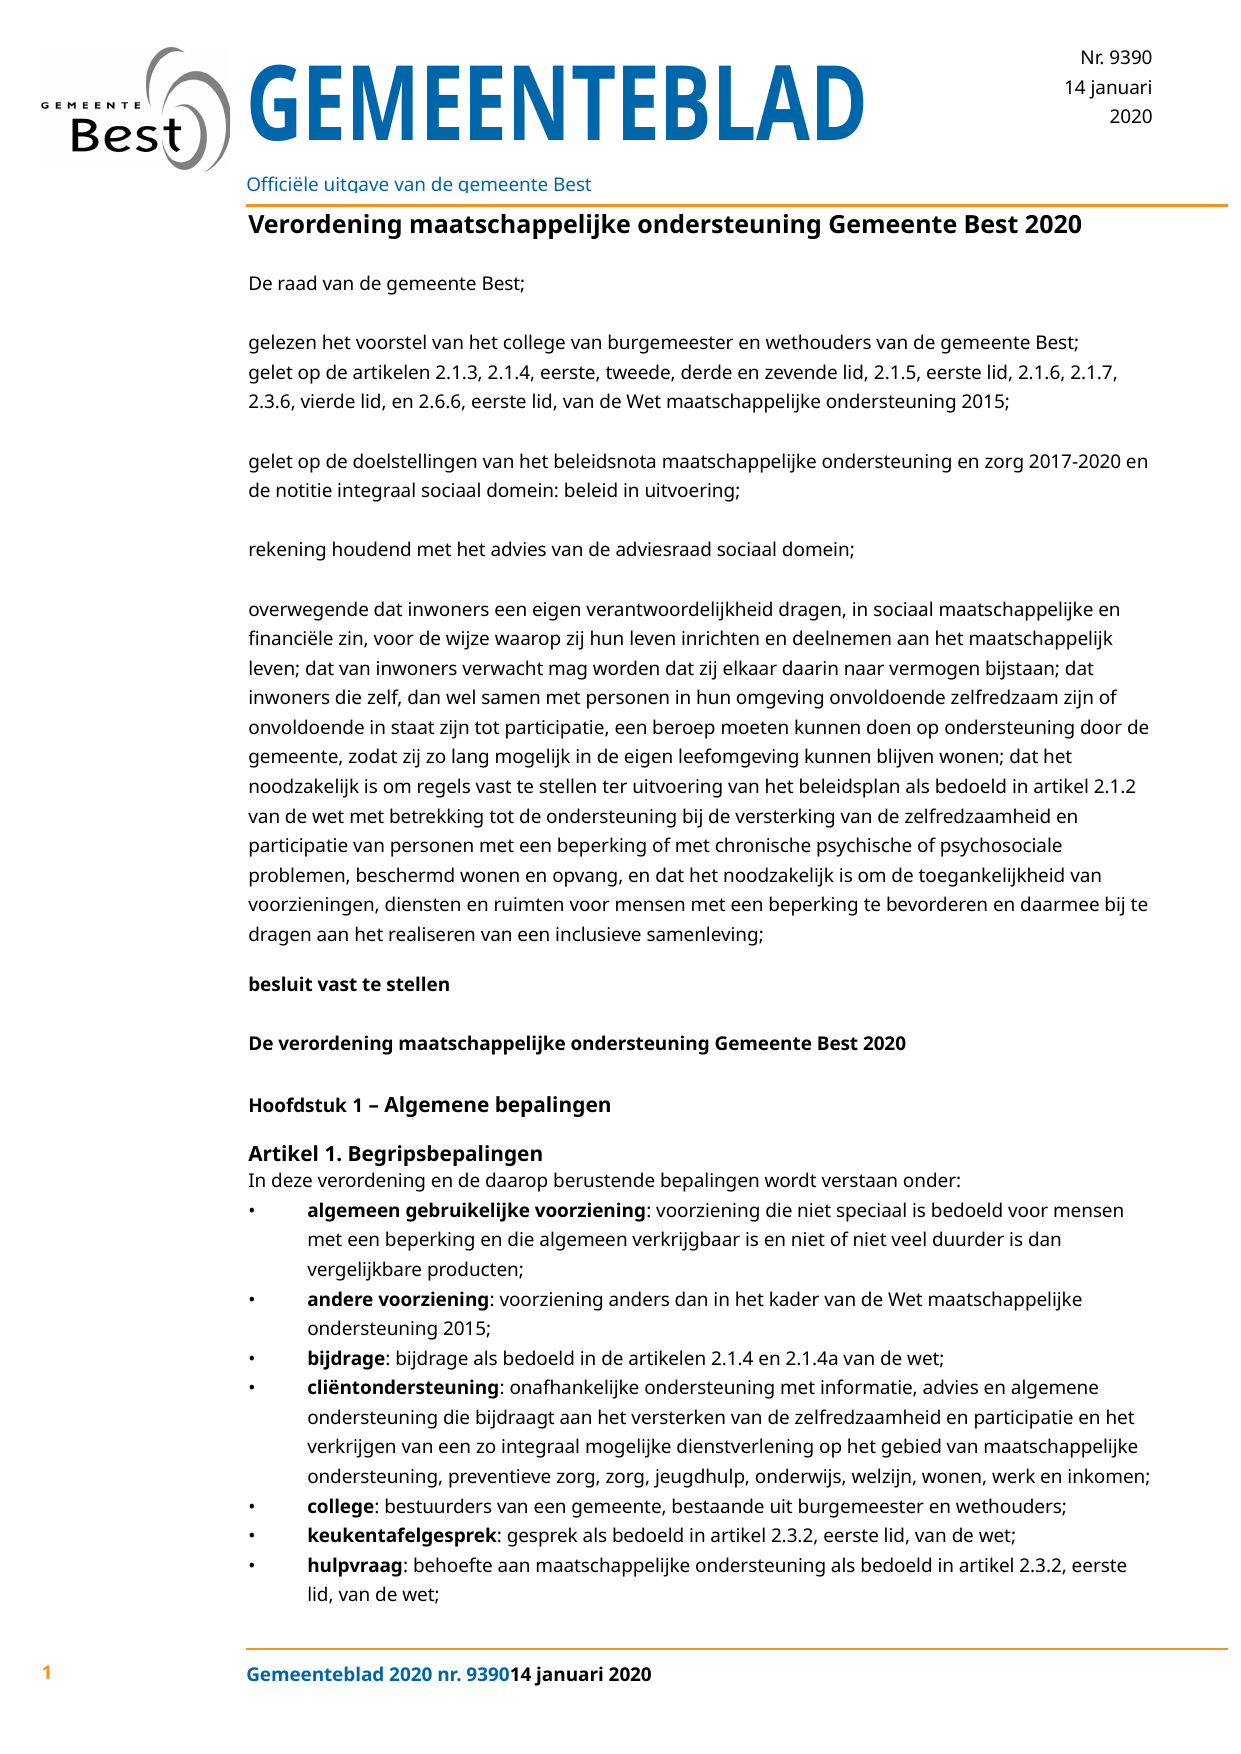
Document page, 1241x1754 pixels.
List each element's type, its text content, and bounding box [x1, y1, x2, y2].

text rekening houdend met het advies van de adviesraad sociaal domein; [248, 537, 1152, 562]
list algemeen gebruikelijke voorziening: voorziening die niet speciaal is bedoeld voor mensen met een beperking en die algemeen verkrijgbaar is en niet of niet veel duurder is dan vergelijkbare producten; [248, 1197, 1152, 1282]
text In deze verordening en de daarop berustende bepalingen wordt verstaan onder: [248, 1167, 1152, 1193]
list college: bestuurders van een gemeente, bestaande uit burgemeester en wethouders; [248, 1493, 1152, 1519]
list andere voorziening: voorziening anders dan in het kader van de Wet maatschappelijke ondersteuning 2015; [248, 1286, 1152, 1341]
list hulpvraag: behoefte aan maatschappelijke ondersteuning als bedoeld in artikel 2.3.2, eerste lid, van de wet; [248, 1552, 1152, 1607]
text besluit vast te stellen [248, 971, 1152, 997]
list bijdrage: bijdrage als bedoeld in de artikelen 2.1.4 en 2.1.4a van de wet; [248, 1345, 1152, 1371]
text gelezen het voorstel van het college van burgemeester en wethouders van de gemeente Best; [248, 329, 1152, 355]
list keukentafelgesprek: gesprek als bedoeld in artikel 2.3.2, eerste lid, van de wet; [248, 1522, 1152, 1548]
text Artikel 1. Begripsbepalingen [248, 1139, 1152, 1167]
picture [41, 47, 231, 172]
text Hoofdstuk 1 – Algemene bepalingen [248, 1090, 1152, 1118]
list cliëntondersteuning: onafhankelijke ondersteuning met informatie, advies en algemene ondersteuning die bijdraagt aan het versterken van de zelfredzaamheid en participatie en het verkrijgen van een zo integraal mogelijke dienstverlening op het gebied van maatschappelijke ondersteuning, preventieve zorg, zorg, jeugdhulp, onderwijs, welzijn, wonen, werk en inkomen; [248, 1374, 1152, 1489]
text gelet op de doelstellingen van het beleidsnota maatschappelijke ondersteuning en zorg 2017-2020 en de notitie integraal sociaal domein: beleid in uitvoering; [248, 448, 1152, 503]
text overwegende dat inwoners een eigen verantwoordelijkheid dragen, in sociaal maatschappelijke en financiële zin, voor de wijze waarop zij hun leven inrichten en deelnemen aan het maatschappelijk leven; dat van inwoners verwacht mag worden dat zij elkaar daarin naar vermogen bijstaan; dat inwoners die zelf, dan wel samen met personen in hun omgeving onvoldoende zelfredzaam zijn of onvoldoende in staat zijn tot participatie, een beroep moeten kunnen doen op ondersteuning door de gemeente, zodat zij zo lang mogelijk in de eigen leefomgeving kunnen blijven wonen; dat het noodzakelijk is om regels vast te stellen ter uitvoering van het beleidsplan als bedoeld in artikel 2.1.2 van de wet met betrekking tot de ondersteuning bij de versterking van de zelfredzaamheid en participatie van personen met een beperking of met chronische psychische of psychosociale problemen, beschermd wonen en opvang, en dat het noodzakelijk is om de toegankelijkheid van voorzieningen, diensten en ruimten voor mensen met een beperking te bevorderen en daarmee bij te dragen aan het realiseren van een inclusieve samenleving; [248, 596, 1152, 947]
text gelet op de artikelen 2.1.3, 2.1.4, eerste, tweede, derde en zevende lid, 2.1.5, eerste lid, 2.1.6, 2.1.7, 2.3.6, vierde lid, en 2.6.6, eerste lid, van de Wet maatschappelijke ondersteuning 2015; [248, 359, 1152, 414]
text Verordening maatschappelijke ondersteuning Gemeente Best 2020 [248, 207, 1152, 241]
text De verordening maatschappelijke ondersteuning Gemeente Best 2020 [248, 1031, 1152, 1056]
text De raad van de gemeente Best; [248, 270, 1152, 296]
